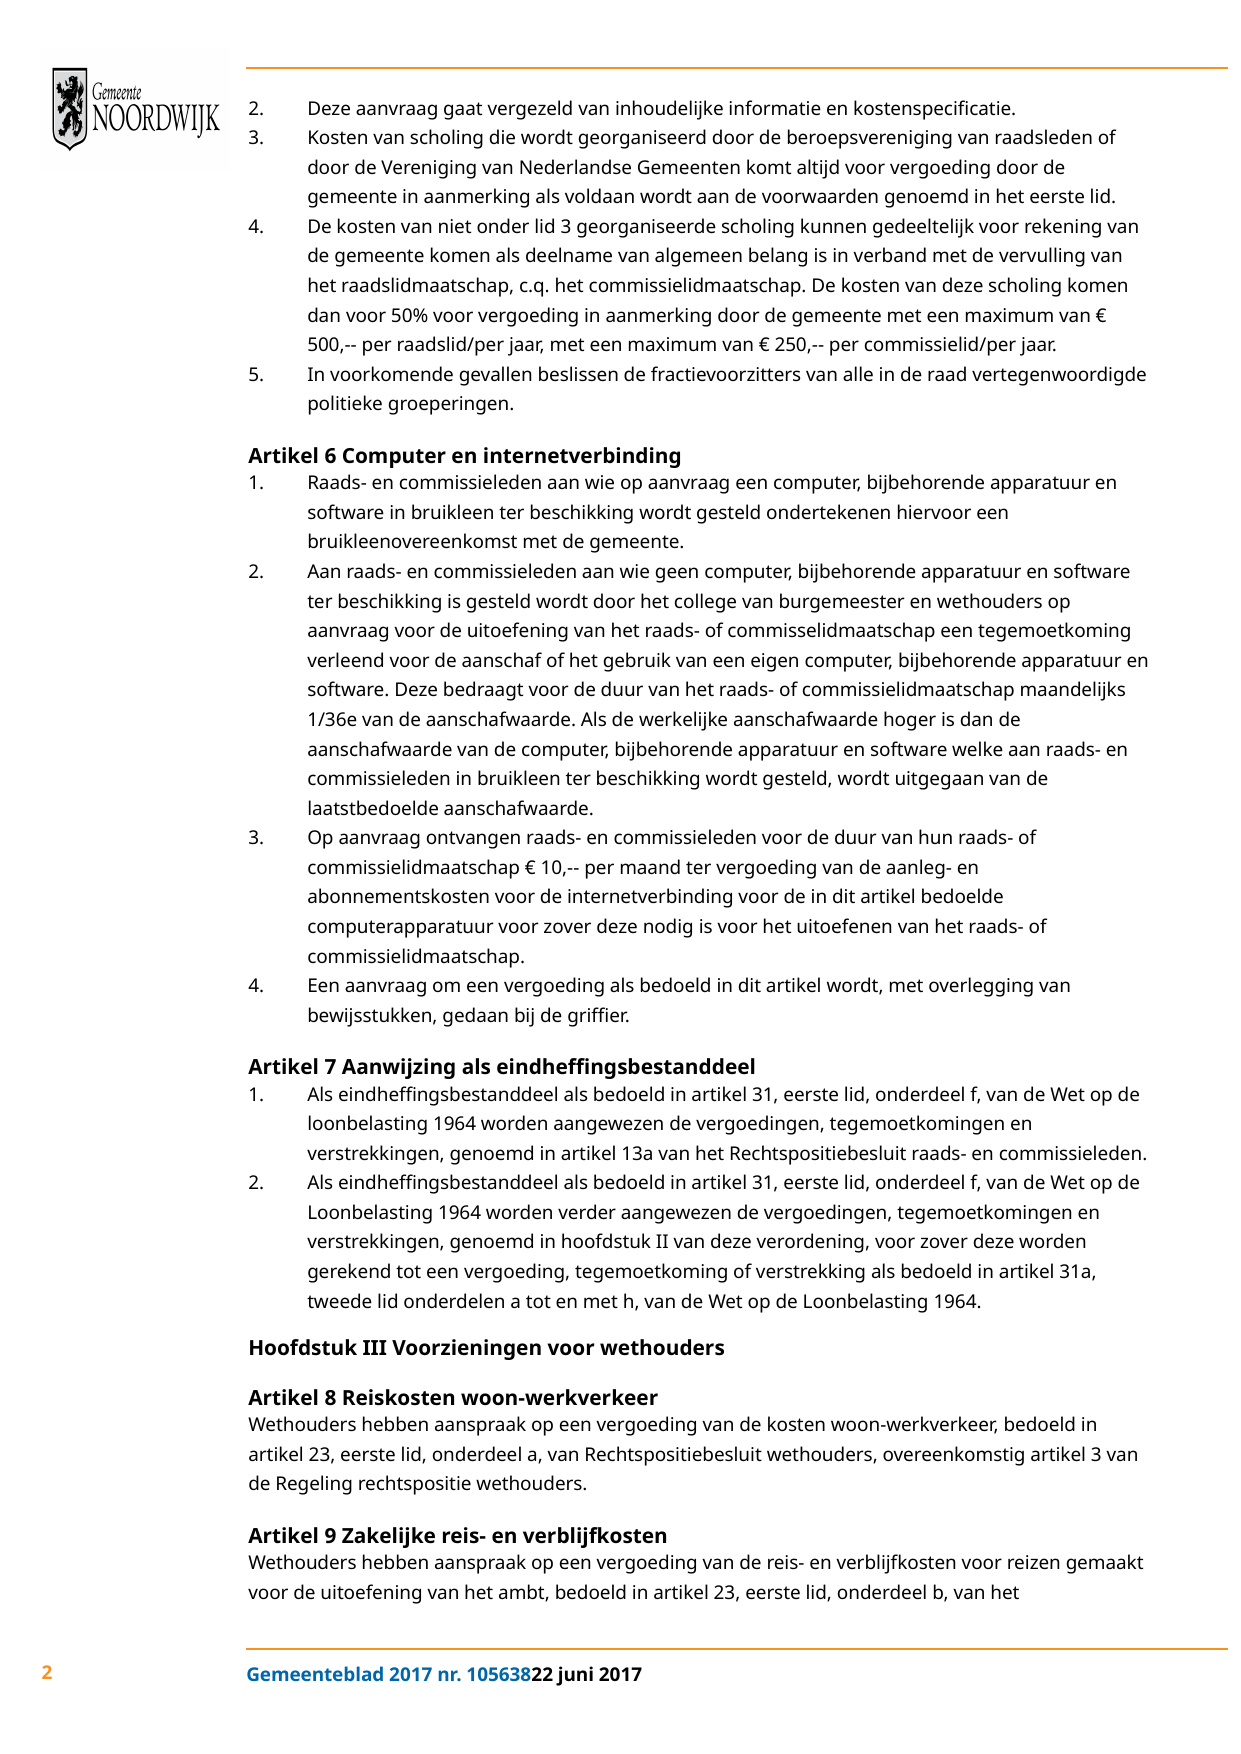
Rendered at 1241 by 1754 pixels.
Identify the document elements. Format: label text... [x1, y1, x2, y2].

list Deze aanvraag gaat vergezeld van inhoudelijke informatie en kostenspecificatie. [248, 95, 1152, 121]
text Artikel 7 Aanwijzing als eindheffingsbestanddeel [248, 1052, 1152, 1081]
list De kosten van niet onder lid 3 georganiseerde scholing kunnen gedeeltelijk voor rekening van de gemeente komen als deelname van algemeen belang is in verband met de vervulling van het raadslidmaatschap, c.q. het commissielidmaatschap. De kosten van deze scholing komen dan voor 50% voor vergoeding in aanmerking door de gemeente met een maximum van € 500,-- per raadslid/per jaar, met een maximum van € 250,-- per commissielid/per jaar. [248, 213, 1152, 357]
list Als eindheffingsbestanddeel als bedoeld in artikel 31, eerste lid, onderdeel f, van de Wet op de loonbelasting 1964 worden aangewezen de vergoedingen, tegemoetkomingen en verstrekkingen, genoemd in artikel 13a van het Rechtspositiebesluit raads- en commissieleden. [248, 1081, 1152, 1166]
text Artikel 6 Computer en internetverbinding [248, 441, 1152, 469]
text Wethouders hebben aanspraak op een vergoeding van de kosten woon-werkverkeer, bedoeld in artikel 23, eerste lid, onderdeel a, van Rechtspositiebesluit wethouders, overeenkomstig artikel 3 van de Regeling rechtspositie wethouders. [248, 1411, 1152, 1496]
text Wethouders hebben aanspraak op een vergoeding van de reis- en verblijfkosten voor reizen gemaakt voor de uitoefening van het ambt, bedoeld in artikel 23, eerste lid, onderdeel b, van het [248, 1549, 1152, 1604]
list Kosten van scholing die wordt georganiseerd door de beroepsvereniging van raadsleden of door de Vereniging van Nederlandse Gemeenten komt altijd voor vergoeding door de gemeente in aanmerking als voldaan wordt aan de voorwaarden genoemd in het eerste lid. [248, 124, 1152, 209]
list Aan raads- en commissieleden aan wie geen computer, bijbehorende apparatuur en software ter beschikking is gesteld wordt door het college van burgemeester en wethouders op aanvraag voor de uitoefening van het raads- of commisselidmaatschap een tegemoetkoming verleend voor de aanschaf of het gebruik van een eigen computer, bijbehorende apparatuur en software. Deze bedraagt voor de duur van het raads- of commissielidmaatschap maandelijks 1/36e van de aanschafwaarde. Als de werkelijke aanschafwaarde hoger is dan de aanschafwaarde van de computer, bijbehorende apparatuur en software welke aan raads- en commissieleden in bruikleen ter beschikking wordt gesteld, wordt uitgegaan van de laatstbedoelde aanschafwaarde. [248, 558, 1152, 821]
list In voorkomende gevallen beslissen de fractievoorzitters van alle in de raad vertegenwoordigde politieke groeperingen. [248, 361, 1152, 416]
list Raads- en commissieleden aan wie op aanvraag een computer, bijbehorende apparatuur en software in bruikleen ter beschikking wordt gesteld ondertekenen hiervoor een bruikleenovereenkomst met de gemeente. [248, 469, 1152, 554]
list Als eindheffingsbestanddeel als bedoeld in artikel 31, eerste lid, onderdeel f, van de Wet op de Loonbelasting 1964 worden verder aangewezen de vergoedingen, tegemoetkomingen en verstrekkingen, genoemd in hoofdstuk II van deze verordening, voor zover deze worden gerekend tot een vergoeding, tegemoetkoming of verstrekking als bedoeld in artikel 31a, tweede lid onderdelen a tot en met h, van de Wet op de Loonbelasting 1964. [248, 1169, 1152, 1314]
text Hoofdstuk III Voorzieningen voor wethouders [248, 1333, 1152, 1362]
list Een aanvraag om een vergoeding als bedoeld in dit artikel wordt, met overlegging van bewijsstukken, gedaan bij de griffier. [248, 972, 1152, 1028]
text Artikel 8 Reiskosten woon-werkverkeer [248, 1383, 1152, 1411]
text Artikel 9 Zakelijke reis- en verblijfkosten [248, 1521, 1152, 1549]
picture [41, 47, 231, 172]
list Op aanvraag ontvangen raads- en commissieleden voor de duur van hun raads- of commissielidmaatschap € 10,-- per maand ter vergoeding van de aanleg- en abonnementskosten voor de internetverbinding voor de in dit artikel bedoelde computerapparatuur voor zover deze nodig is voor het uitoefenen van het raads- of commissielidmaatschap. [248, 824, 1152, 968]
